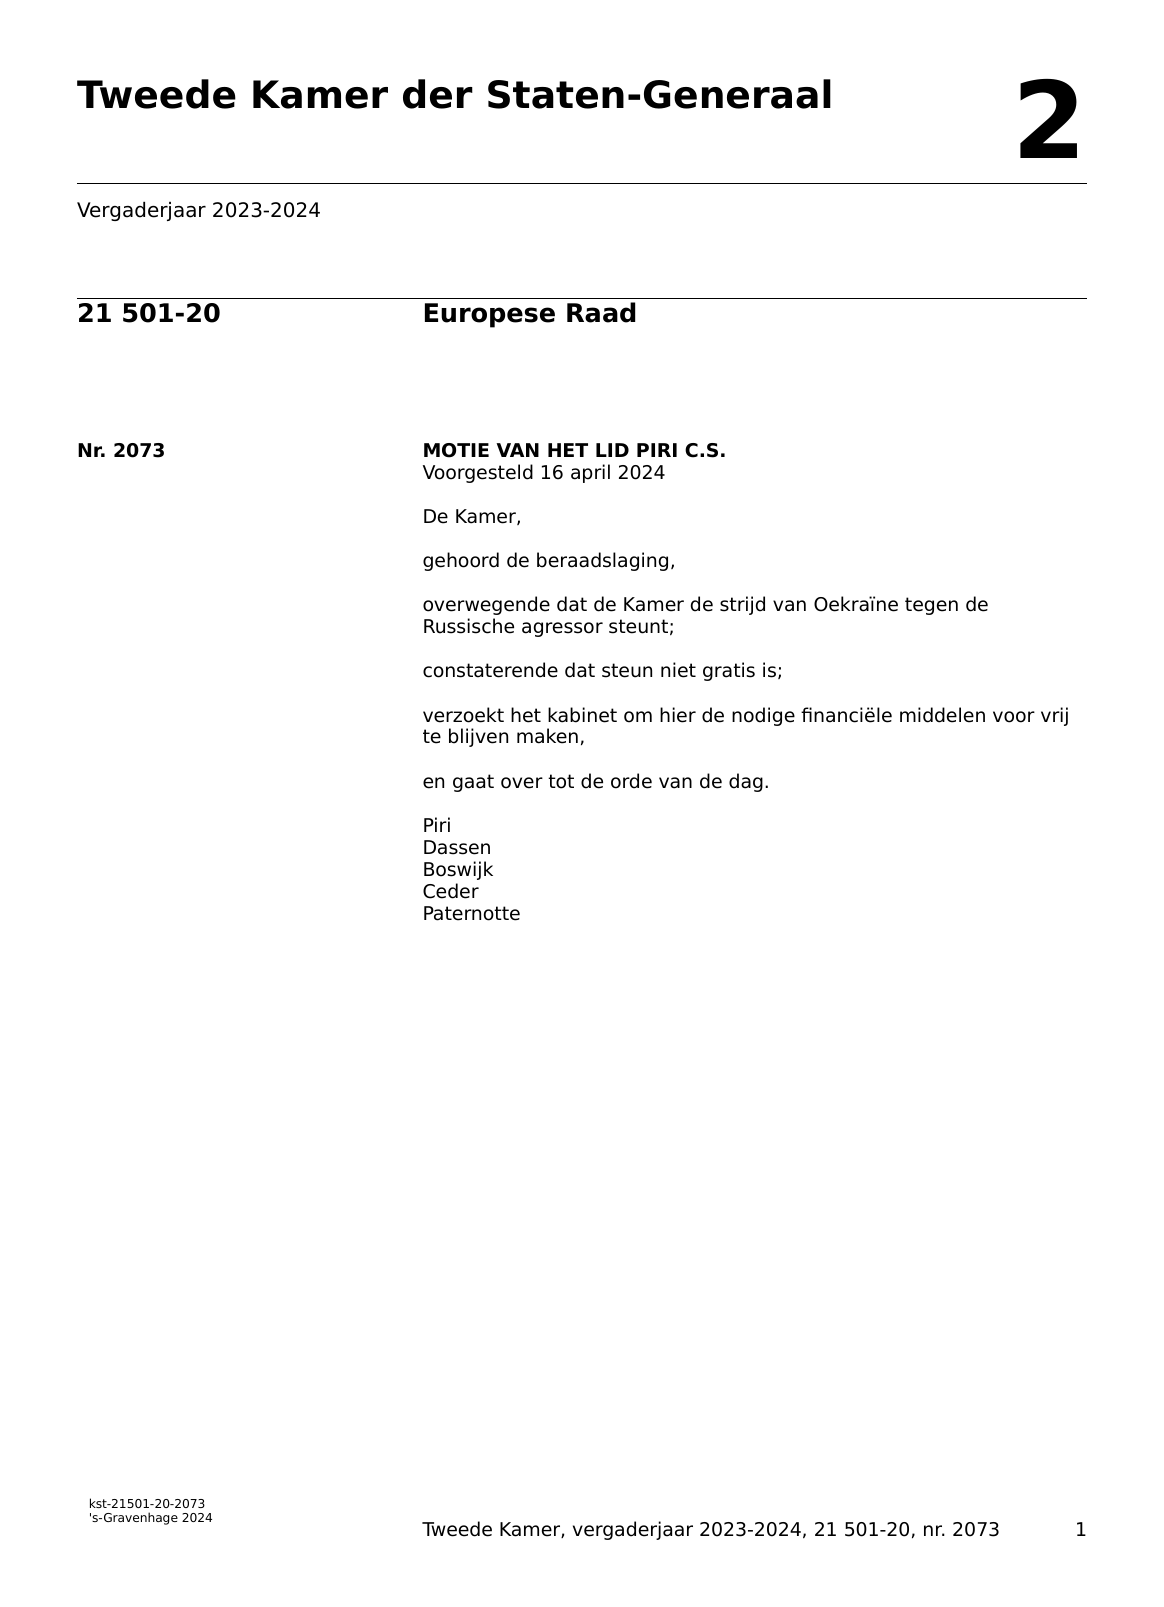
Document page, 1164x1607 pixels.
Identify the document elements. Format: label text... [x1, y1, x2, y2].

text en gaat over tot de orde van de dag. [422, 771, 1087, 793]
subtitle 21 501-20 Europese Raad [77, 299, 1087, 329]
table_header Tweede Kamer der Staten-Generaal [77, 59, 886, 183]
text Paternotte [422, 903, 1087, 925]
text Piri [422, 815, 1087, 837]
text Dassen [422, 837, 1087, 859]
text kst-21501-20-2073 [88, 1497, 323, 1511]
text verzoekt het kabinet om hier de nodige financiële middelen voor vrij te blijven maken, [422, 704, 1087, 748]
text De Kamer, [422, 506, 1087, 528]
text overwegende dat de Kamer de strijd van Oekraïne tegen de Russische agressor steunt; [422, 594, 1087, 638]
text Ceder [422, 881, 1087, 903]
table_cell Vergaderjaar 2023-2024 [77, 184, 1087, 298]
table_header 2 [886, 59, 1087, 183]
text gehoord de beraadslaging, [422, 550, 1087, 572]
text Boswijk [422, 859, 1087, 881]
subtitle Nr. 2073 MOTIE VAN HET LID PIRI C.S. [77, 440, 1087, 462]
text Voorgesteld 16 april 2024 [422, 462, 1087, 484]
text 's-Gravenhage 2024 [88, 1511, 323, 1525]
text constaterende dat steun niet gratis is; [422, 660, 1087, 682]
